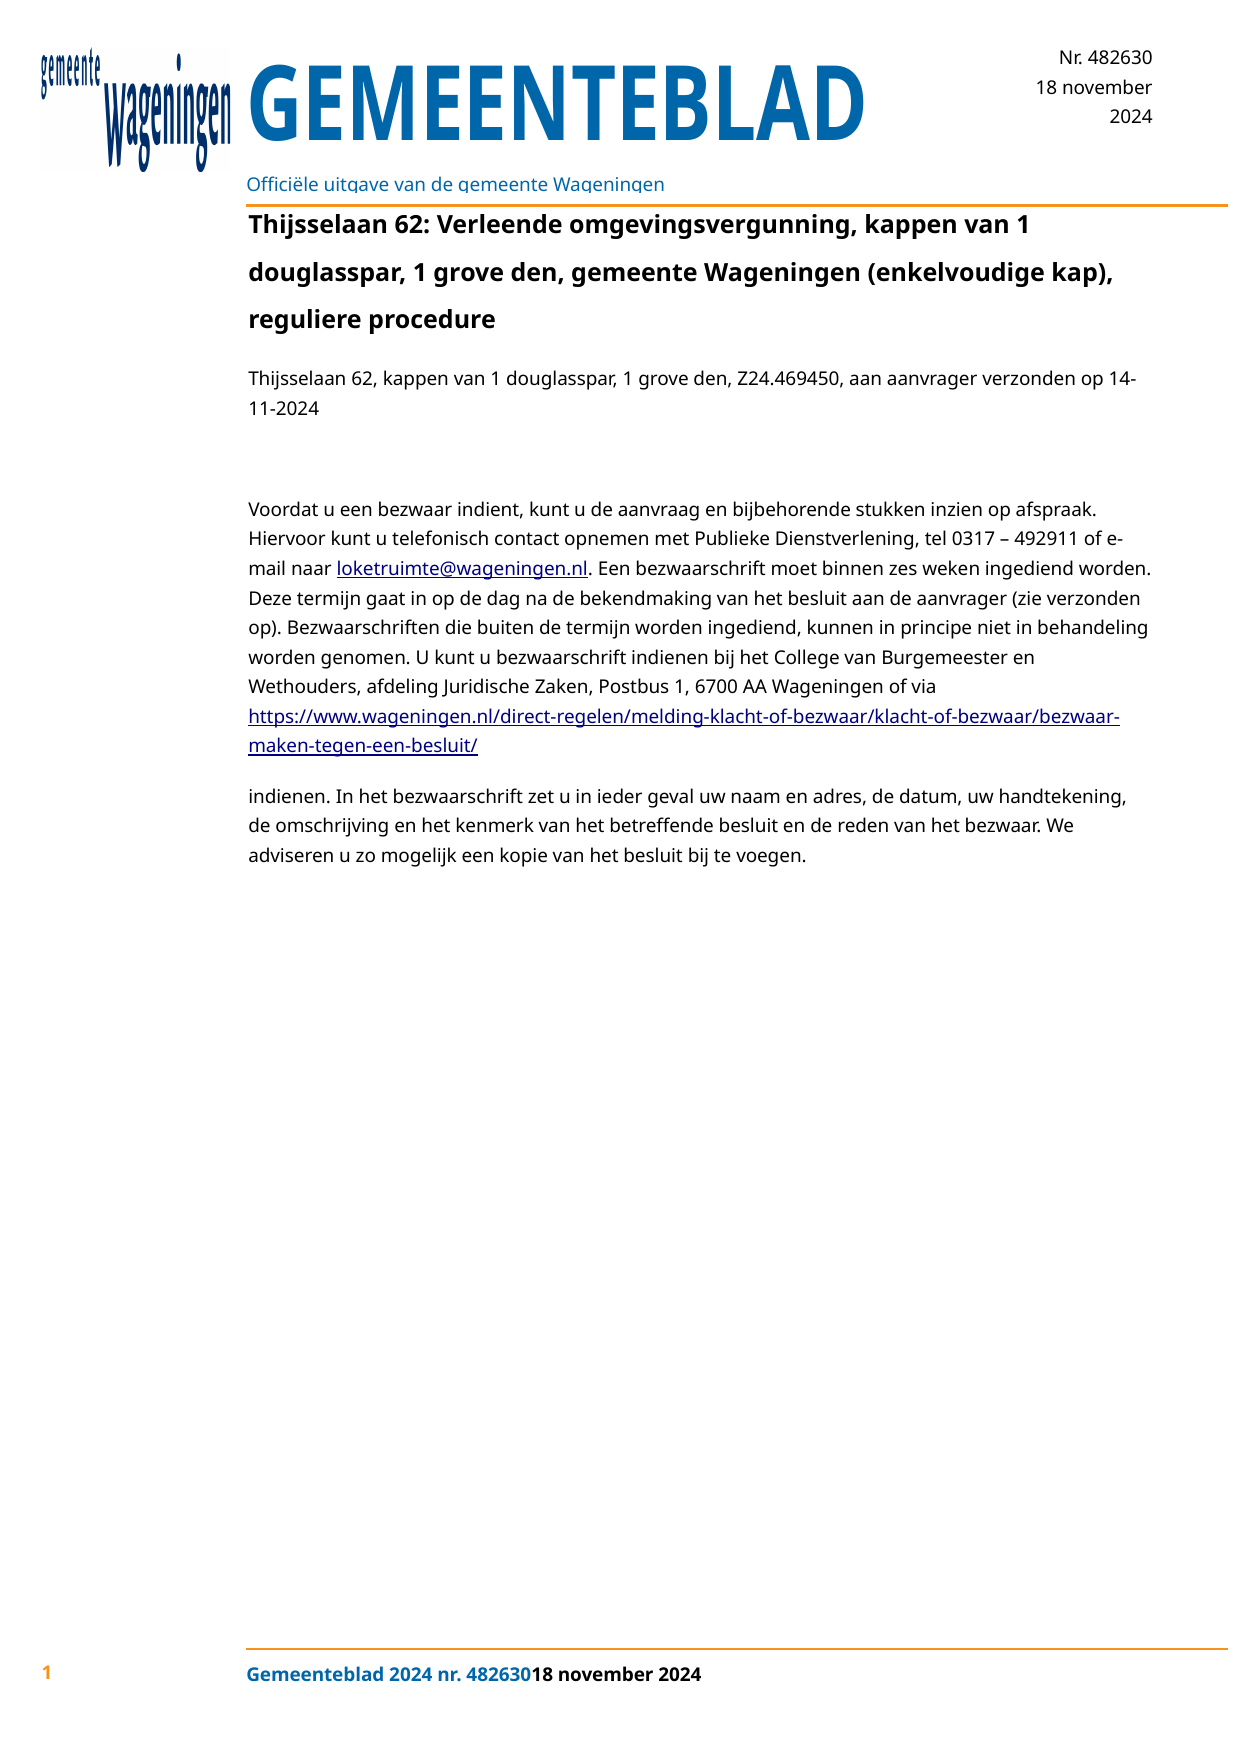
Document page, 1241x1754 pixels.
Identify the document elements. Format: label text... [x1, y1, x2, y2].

text Thijsselaan 62: Verleende omgevingsvergunning, kappen van 1 douglasspar, 1 grove den, gemeente Wageningen (enkelvoudige kap), reguliere procedure [248, 207, 1152, 336]
text Thijsselaan 62, kappen van 1 douglasspar, 1 grove den, Z24.469450, aan aanvrager verzonden op 14-11-2024 [248, 366, 1152, 421]
picture [41, 47, 231, 172]
text indienen. In het bezwaarschrift zet u in ieder geval uw naam en adres, de datum, uw handtekening, de omschrijving en het kenmerk van het betreffende besluit en de reden van het bezwaar. We adviseren u zo mogelijk een kopie van het besluit bij te voegen. [248, 783, 1152, 868]
text Voordat u een bezwaar indient, kunt u de aanvraag en bijbehorende stukken inzien op afspraak. Hiervoor kunt u telefonisch contact opnemen met Publieke Dienstverlening, tel 0317 – 492911 of e-mail naar loketruimte@wageningen.nl. Een bezwaarschrift moet binnen zes weken ingediend worden. Deze termijn gaat in op de dag na de bekendmaking van het besluit aan de aanvrager (zie verzonden op). Bezwaarschriften die buiten de termijn worden ingediend, kunnen in principe niet in behandeling worden genomen. U kunt u bezwaarschrift indienen bij het College van Burgemeester en Wethouders, afdeling Juridische Zaken, Postbus 1, 6700 AA Wageningen of via https://www.wageningen.nl/direct-regelen/melding-klacht-of-bezwaar/klacht-of-bezwaar/bezwaar-maken-tegen-een-besluit/ [248, 496, 1152, 758]
